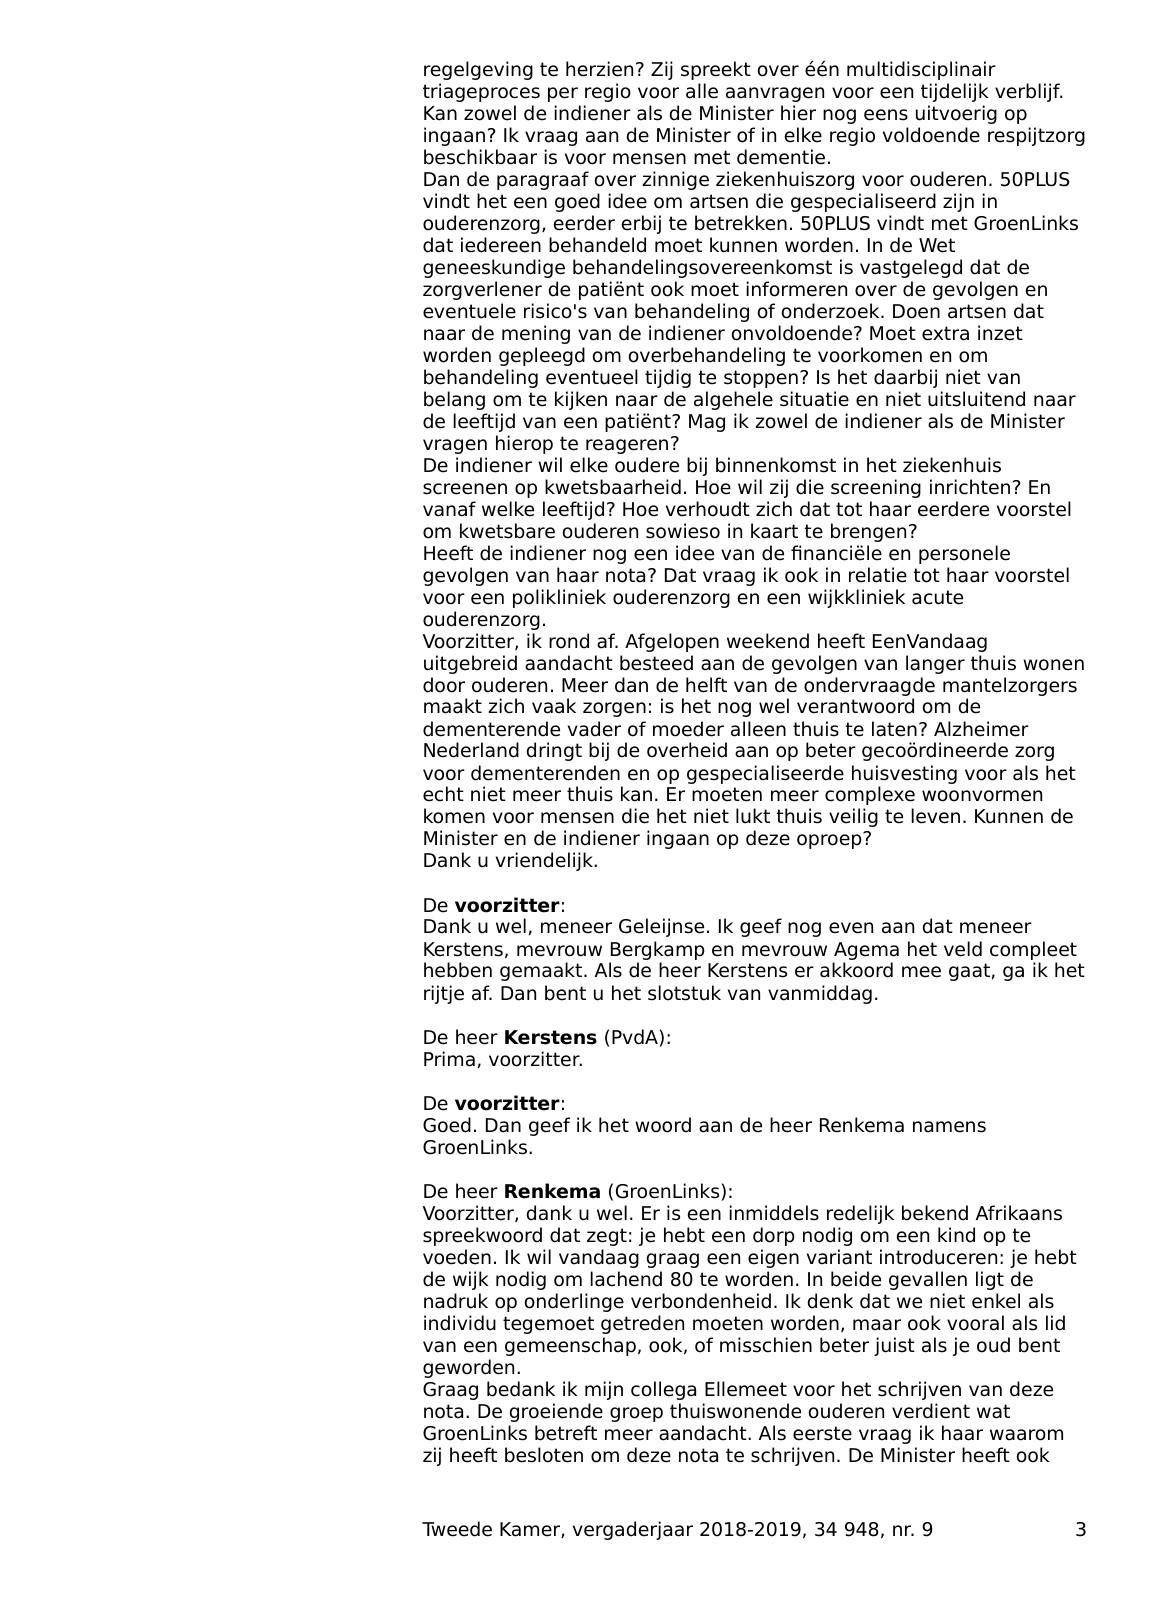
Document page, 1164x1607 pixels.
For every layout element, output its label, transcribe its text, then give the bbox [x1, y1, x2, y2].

text Prima, voorzitter. [422, 1048, 1087, 1071]
text De voorzitter: [422, 1093, 1087, 1115]
text Heeft de indiener nog een idee van de financiële en personele gevolgen van haar nota? Dat vraag ik ook in relatie tot haar voorstel voor een polikliniek ouderenzorg en een wijkkliniek acute ouderenzorg. [422, 543, 1087, 631]
text De indiener wil elke oudere bij binnenkomst in het ziekenhuis screenen op kwetsbaarheid. Hoe wil zij die screening inrichten? En vanaf welke leeftijd? Hoe verhoudt zich dat tot haar eerdere voorstel om kwetsbare ouderen sowieso in kaart te brengen? [422, 455, 1087, 543]
text Graag bedank ik mijn collega Ellemeet voor het schrijven van deze nota. De groeiende groep thuiswonende ouderen verdient wat GroenLinks betreft meer aandacht. Als eerste vraag ik haar waarom zij heeft besloten om deze nota te schrijven. De Minister heeft ook [422, 1379, 1087, 1467]
text De heer Kerstens (PvdA): [422, 1027, 1087, 1048]
text De voorzitter: [422, 894, 1087, 916]
text Dan de paragraaf over zinnige ziekenhuiszorg voor ouderen. 50PLUS vindt het een goed idee om artsen die gespecialiseerd zijn in ouderenzorg, eerder erbij te betrekken. 50PLUS vindt met GroenLinks dat iedereen behandeld moet kunnen worden. In de Wet geneeskundige behandelingsovereenkomst is vastgelegd dat de zorgverlener de patiënt ook moet informeren over de gevolgen en eventuele risico's van behandeling of onderzoek. Doen artsen dat naar de mening van de indiener onvoldoende? Moet extra inzet worden gepleegd om overbehandeling te voorkomen en om behandeling eventueel tijdig te stoppen? Is het daarbij niet van belang om te kijken naar de algehele situatie en niet uitsluitend naar de leeftijd van een patiënt? Mag ik zowel de indiener als de Minister vragen hierop te reageren? [422, 169, 1087, 455]
text Dank u wel, meneer Geleijnse. Ik geef nog even aan dat meneer Kerstens, mevrouw Bergkamp en mevrouw Agema het veld compleet hebben gemaakt. Als de heer Kerstens er akkoord mee gaat, ga ik het rijtje af. Dan bent u het slotstuk van vanmiddag. [422, 916, 1087, 1004]
text Voorzitter, dank u wel. Er is een inmiddels redelijk bekend Afrikaans spreekwoord dat zegt: je hebt een dorp nodig om een kind op te voeden. Ik wil vandaag graag een eigen variant introduceren: je hebt de wijk nodig om lachend 80 te worden. In beide gevallen ligt de nadruk op onderlinge verbondenheid. Ik denk dat we niet enkel als individu tegemoet getreden moeten worden, maar ook vooral als lid van een gemeenschap, ook, of misschien beter juist als je oud bent geworden. [422, 1203, 1087, 1379]
text regelgeving te herzien? Zij spreekt over één multidisciplinair triageproces per regio voor alle aanvragen voor een tijdelijk verblijf. Kan zowel de indiener als de Minister hier nog eens uitvoerig op ingaan? Ik vraag aan de Minister of in elke regio voldoende respijtzorg beschikbaar is voor mensen met dementie. [422, 59, 1087, 169]
text Goed. Dan geef ik het woord aan de heer Renkema namens GroenLinks. [422, 1115, 1087, 1159]
text Dank u vriendelijk. [422, 850, 1087, 872]
text Voorzitter, ik rond af. Afgelopen weekend heeft EenVandaag uitgebreid aandacht besteed aan de gevolgen van langer thuis wonen door ouderen. Meer dan de helft van de ondervraagde mantelzorgers maakt zich vaak zorgen: is het nog wel verantwoord om de dementerende vader of moeder alleen thuis te laten? Alzheimer Nederland dringt bij de overheid aan op beter gecoördineerde zorg voor dementerenden en op gespecialiseerde huisvesting voor als het echt niet meer thuis kan. Er moeten meer complexe woonvormen komen voor mensen die het niet lukt thuis veilig te leven. Kunnen de Minister en de indiener ingaan op deze oproep? [422, 631, 1087, 850]
text De heer Renkema (GroenLinks): [422, 1181, 1087, 1203]
